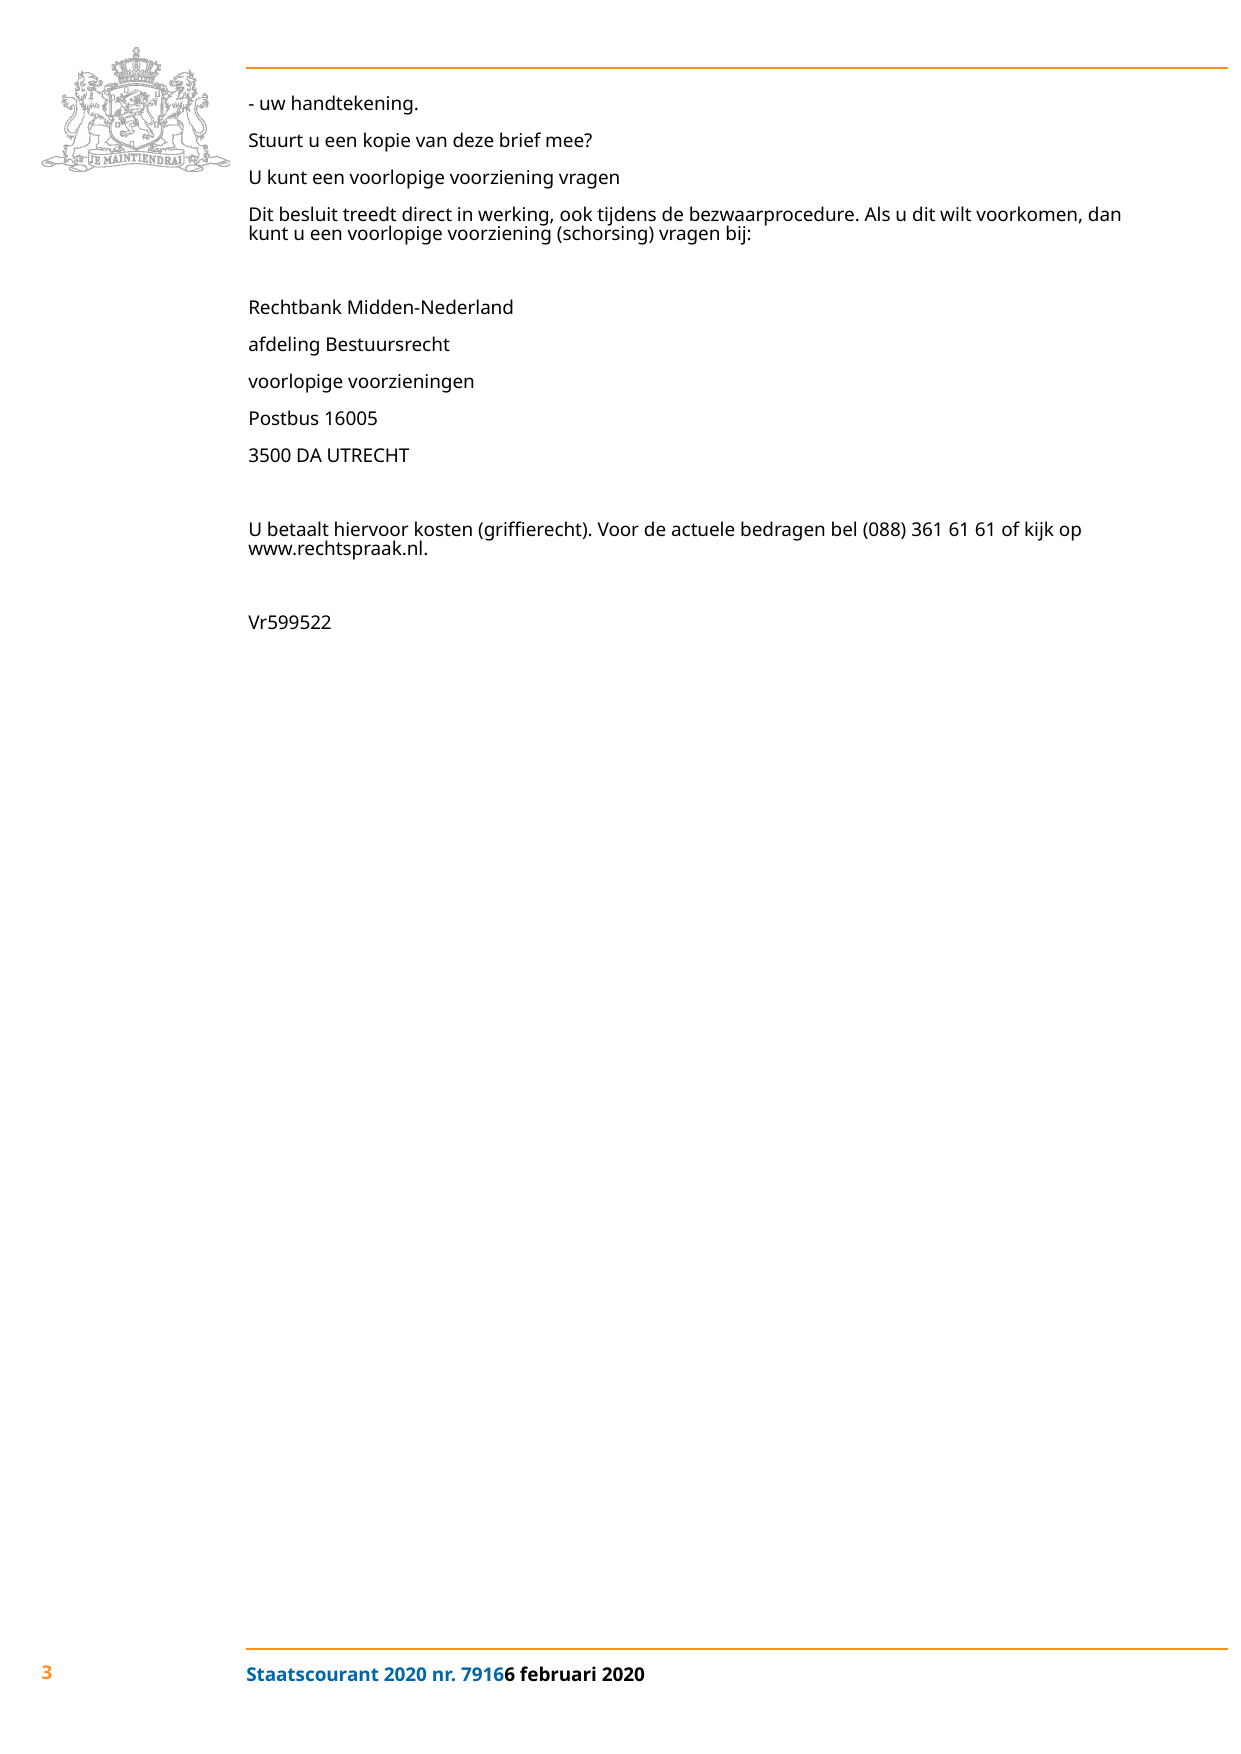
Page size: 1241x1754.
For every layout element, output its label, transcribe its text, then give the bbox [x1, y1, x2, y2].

text Postbus 16005 [248, 410, 1152, 429]
text Rechtbank Midden-Nederland [248, 299, 1152, 318]
text Vr599522 [248, 614, 1152, 633]
text - uw handtekening. [248, 95, 1152, 114]
text U kunt een voorlopige voorziening vragen [248, 169, 1152, 188]
text 3500 DA UTRECHT [248, 447, 1152, 466]
text U betaalt hiervoor kosten (griffierecht). Voor de actuele bedragen bel (088) 361 61 61 of kijk op www.rechtspraak.nl. [248, 521, 1152, 559]
text Stuurt u een kopie van deze brief mee? [248, 132, 1152, 151]
picture [41, 47, 231, 172]
text afdeling Bestuursrecht [248, 336, 1152, 355]
text Dit besluit treedt direct in werking, ook tijdens de bezwaarprocedure. Als u dit wilt voorkomen, dan kunt u een voorlopige voorziening (schorsing) vragen bij: [248, 206, 1152, 244]
text voorlopige voorzieningen [248, 373, 1152, 392]
